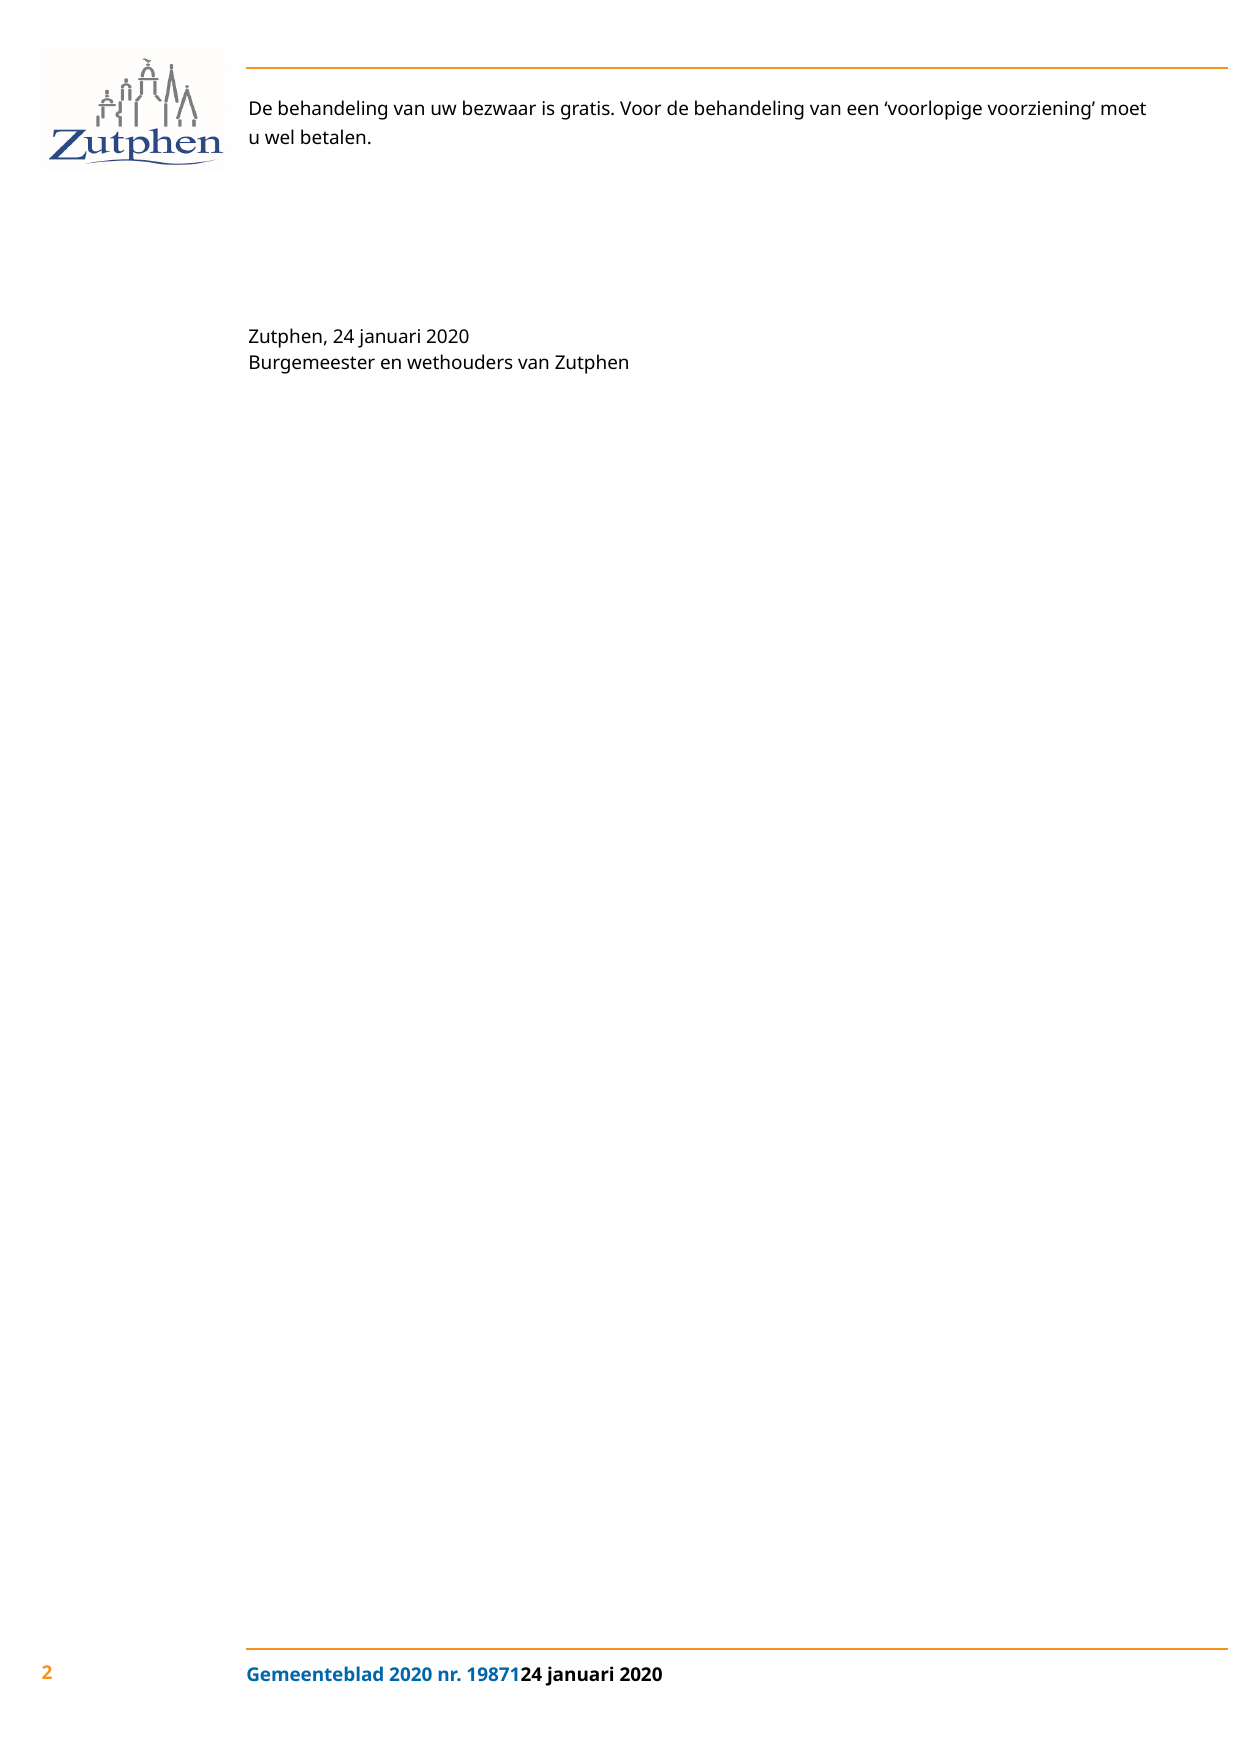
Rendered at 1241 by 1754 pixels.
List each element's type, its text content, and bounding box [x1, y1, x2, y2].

text De behandeling van uw bezwaar is gratis. Voor de behandeling van een ‘voorlopige voorziening’ moet u wel betalen. [248, 95, 1152, 150]
picture [41, 47, 231, 172]
text Burgemeester en wethouders van Zutphen [248, 349, 1152, 375]
text Zutphen, 24 januari 2020 [248, 323, 1152, 349]
